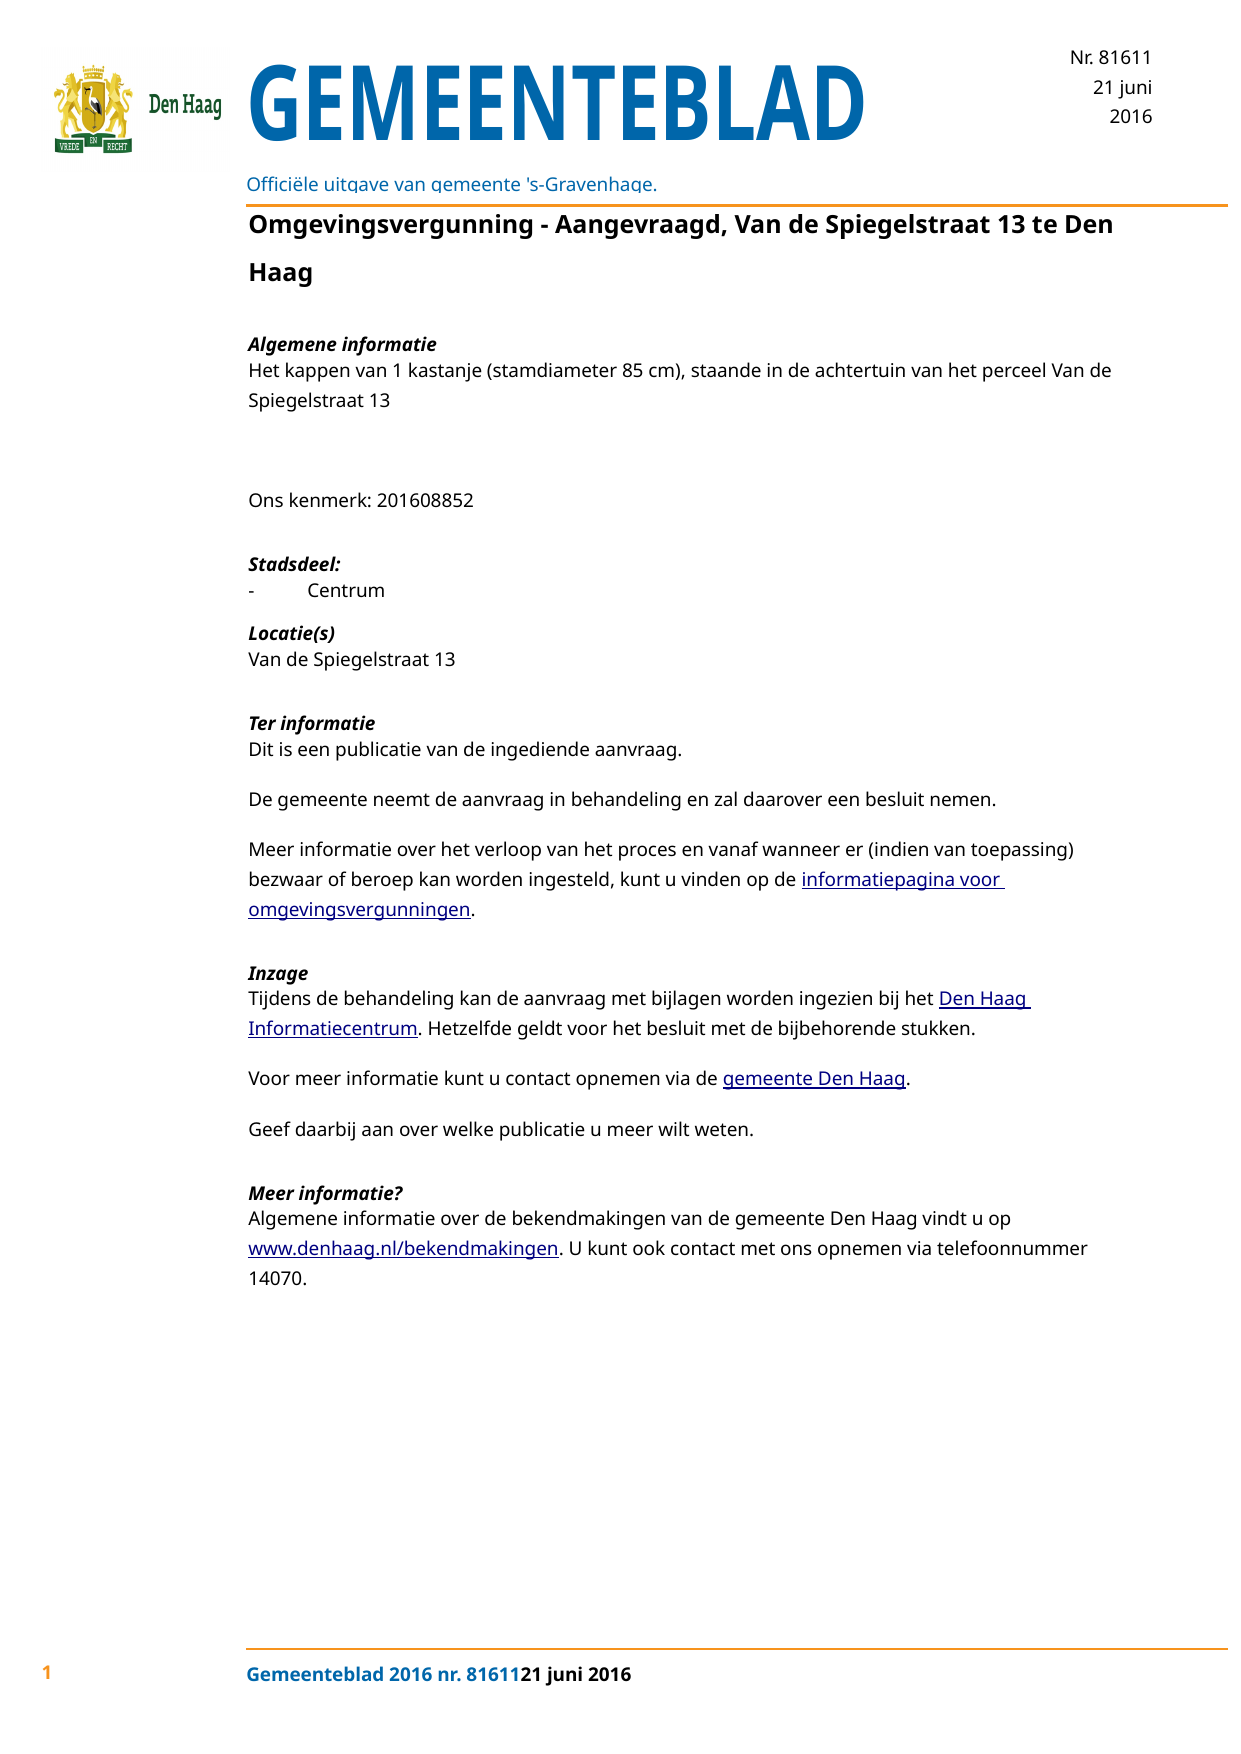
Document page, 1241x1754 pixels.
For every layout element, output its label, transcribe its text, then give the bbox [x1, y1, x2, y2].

text De gemeente neemt de aanvraag in behandeling en zal daarover een besluit nemen. [248, 786, 1152, 812]
text Van de Spiegelstraat 13 [248, 646, 1152, 672]
picture [41, 47, 231, 172]
text Algemene informatie over de bekendmakingen van de gemeente Den Haag vindt u op www.denhaag.nl/bekendmakingen. U kunt ook contact met ons opnemen via telefoonnummer 14070. [248, 1206, 1152, 1291]
text Stadsdeel: [248, 552, 1152, 577]
text Locatie(s) [248, 620, 1152, 646]
text Geef daarbij aan over welke publicatie u meer wilt weten. [248, 1116, 1152, 1142]
list Centrum [248, 577, 1152, 603]
text Dit is een publicatie van de ingediende aanvraag. [248, 736, 1152, 762]
text Het kappen van 1 kastanje (stamdiameter 85 cm), staande in de achtertuin van het perceel Van de Spiegelstraat 13 [248, 357, 1152, 412]
text Omgevingsvergunning - Aangevraagd, Van de Spiegelstraat 13 te Den Haag [248, 207, 1152, 288]
text Inzage [248, 960, 1152, 986]
text Algemene informatie [248, 331, 1152, 357]
text Ter informatie [248, 710, 1152, 736]
text Meer informatie over het verloop van het proces en vanaf wanneer er (indien van toepassing) bezwaar of beroep kan worden ingesteld, kunt u vinden op de informatiepagina voor omgevingsvergunningen. [248, 837, 1152, 922]
text Voor meer informatie kunt u contact opnemen via de gemeente Den Haag. [248, 1066, 1152, 1091]
text Tijdens de behandeling kan de aanvraag met bijlagen worden ingezien bij het Den Haag Informatiecentrum. Hetzelfde geldt voor het besluit met de bijbehorende stukken. [248, 986, 1152, 1041]
text Meer informatie? [248, 1180, 1152, 1206]
text Ons kenmerk: 201608852 [248, 488, 1152, 513]
